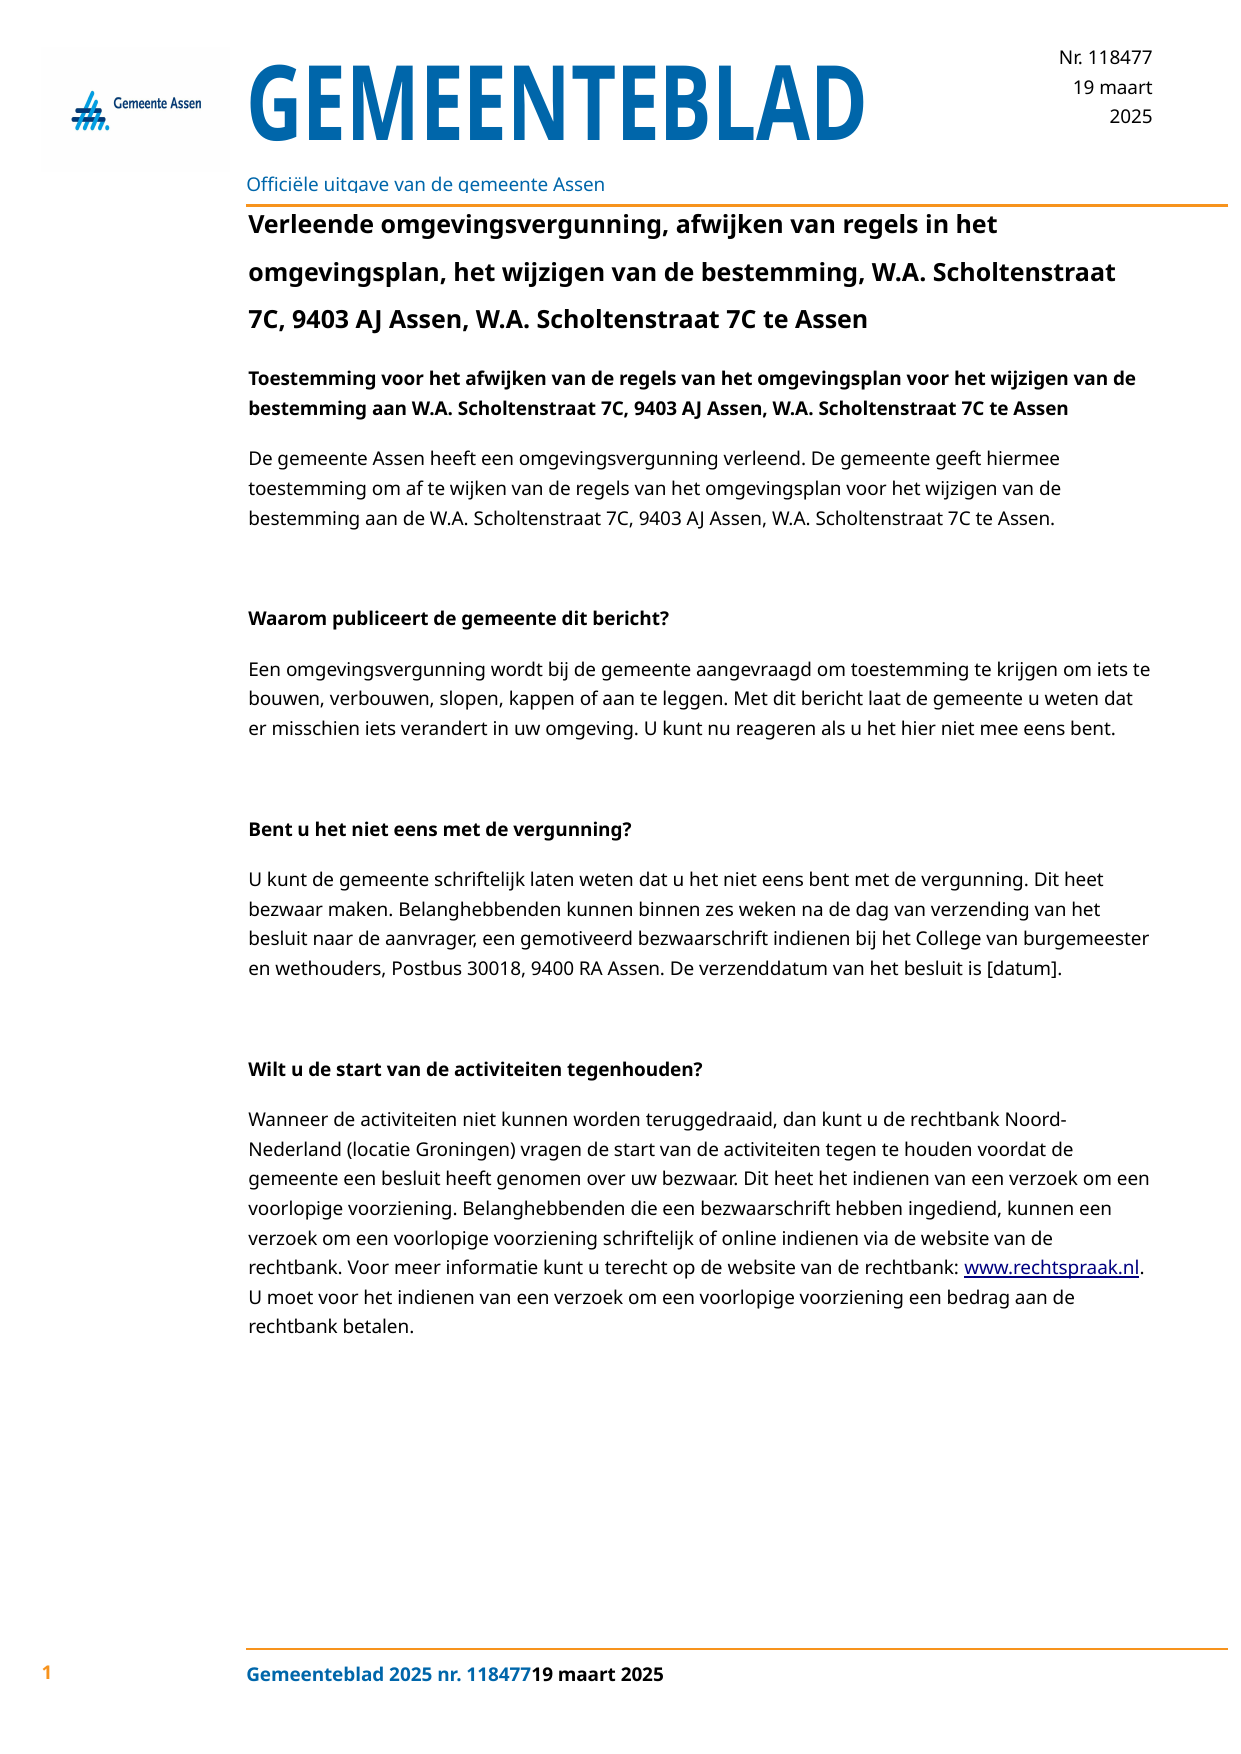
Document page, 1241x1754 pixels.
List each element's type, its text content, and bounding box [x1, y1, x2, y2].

text Waarom publiceert de gemeente dit bericht? [248, 606, 1152, 631]
text De gemeente Assen heeft een omgevingsvergunning verleend. De gemeente geeft hiermee toestemming om af te wijken van de regels van het omgevingsplan voor het wijzigen van de bestemming aan de W.A. Scholtenstraat 7C, 9403 AJ Assen, W.A. Scholtenstraat 7C te Assen. [248, 446, 1152, 530]
text Verleende omgevingsvergunning, afwijken van regels in het omgevingsplan, het wijzigen van de bestemming, W.A. Scholtenstraat 7C, 9403 AJ Assen, W.A. Scholtenstraat 7C te Assen [248, 207, 1152, 336]
text Toestemming voor het afwijken van de regels van het omgevingsplan voor het wijzigen van de bestemming aan W.A. Scholtenstraat 7C, 9403 AJ Assen, W.A. Scholtenstraat 7C te Assen [248, 366, 1152, 421]
text Bent u het niet eens met de vergunning? [248, 816, 1152, 842]
text Wilt u de start van de activiteiten tegenhouden? [248, 1056, 1152, 1082]
text Wanneer de activiteiten niet kunnen worden teruggedraaid, dan kunt u de rechtbank Noord-Nederland (locatie Groningen) vragen de start van de activiteiten tegen te houden voordat de gemeente een besluit heeft genomen over uw bezwaar. Dit heet het indienen van een verzoek om een voorlopige voorziening. Belanghebbenden die een bezwaarschrift hebben ingediend, kunnen een verzoek om een voorlopige voorziening schriftelijk of online indienen via de website van de rechtbank. Voor meer informatie kunt u terecht op de website van de rechtbank: www.rechtspraak.nl. U moet voor het indienen van een verzoek om een voorlopige voorziening een bedrag aan de rechtbank betalen. [248, 1106, 1152, 1339]
text U kunt de gemeente schriftelijk laten weten dat u het niet eens bent met de vergunning. Dit heet bezwaar maken. Belanghebbenden kunnen binnen zes weken na de dag van verzending van het besluit naar de aanvrager, een gemotiveerd bezwaarschrift indienen bij het College van burgemeester en wethouders, Postbus 30018, 9400 RA Assen. De verzenddatum van het besluit is [datum]. [248, 866, 1152, 981]
text Een omgevingsvergunning wordt bij de gemeente aangevraagd om toestemming te krijgen om iets te bouwen, verbouwen, slopen, kappen of aan te leggen. Met dit bericht laat de gemeente u weten dat er misschien iets verandert in uw omgeving. U kunt nu reageren als u het hier niet mee eens bent. [248, 656, 1152, 741]
picture [41, 47, 231, 172]
